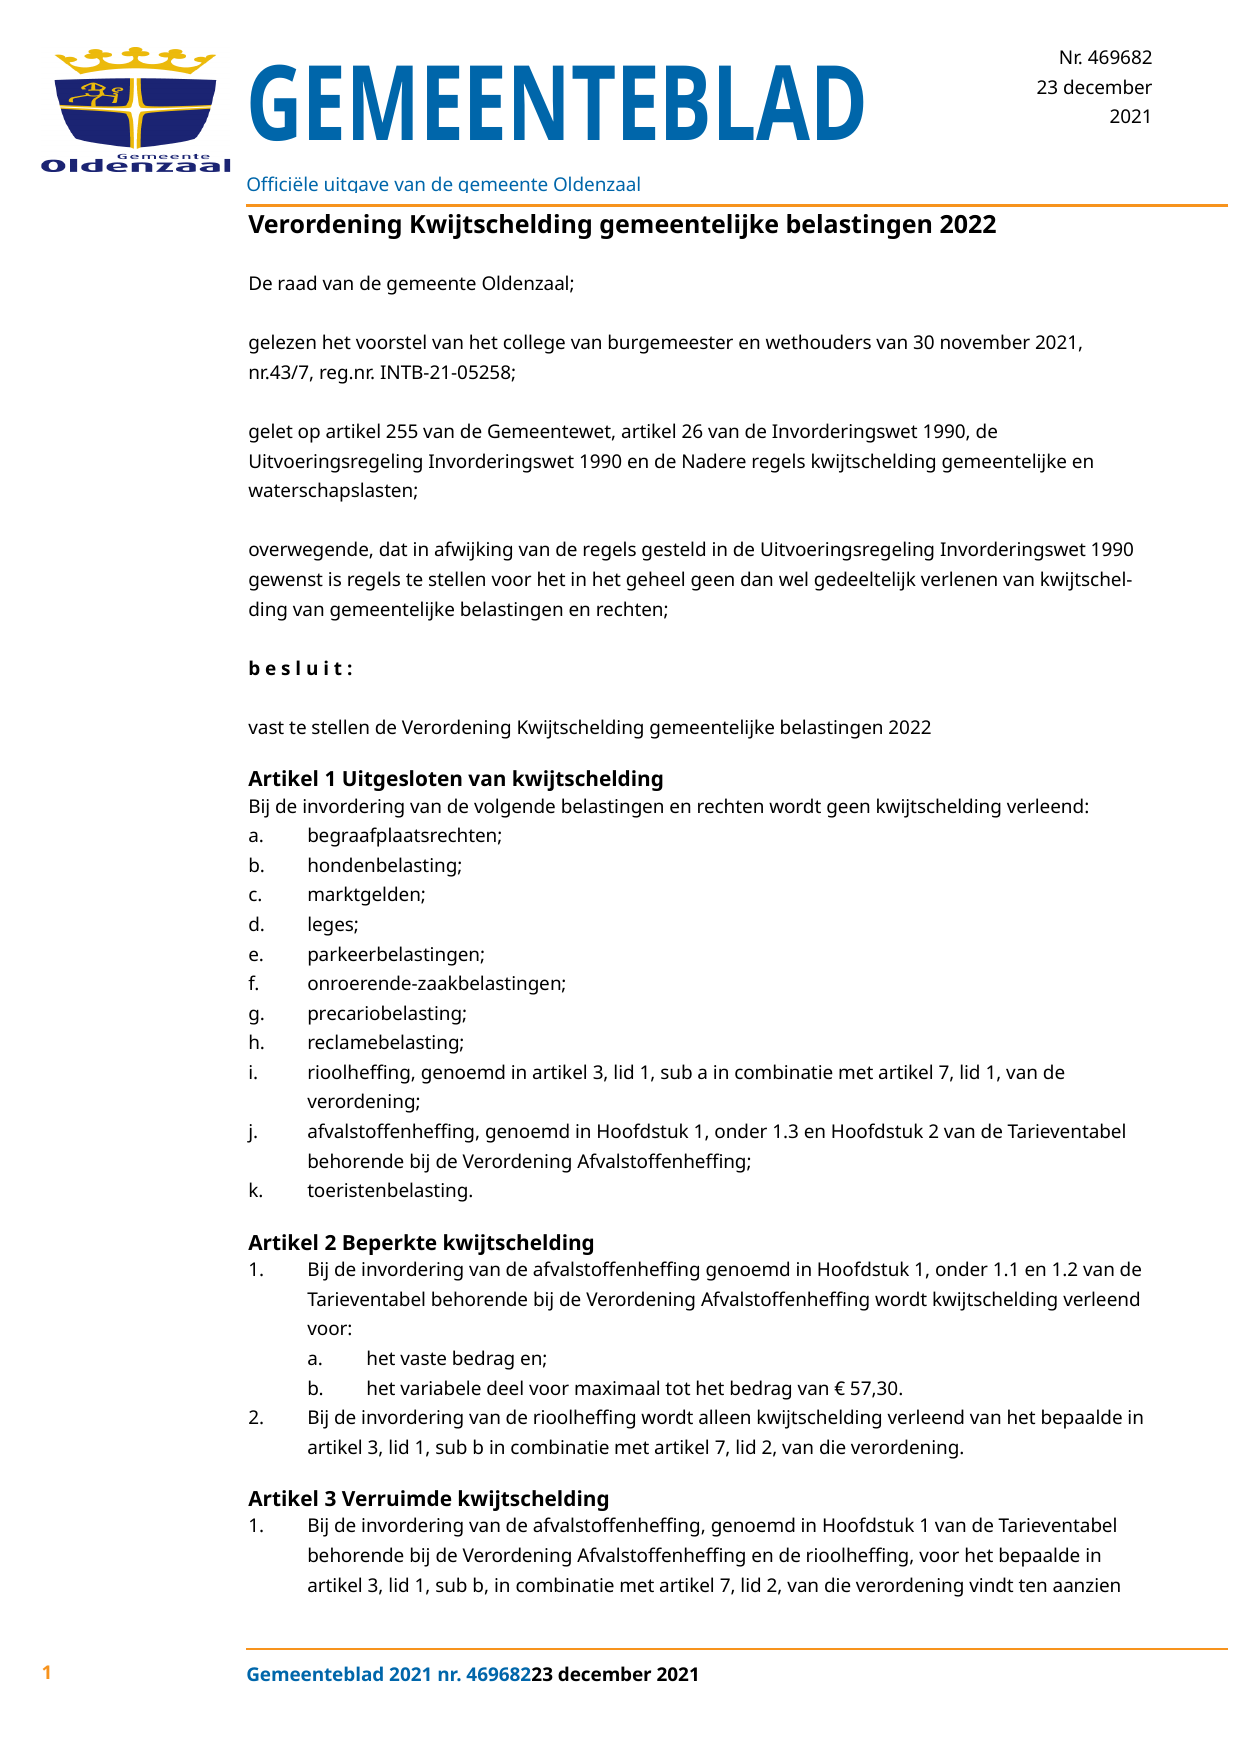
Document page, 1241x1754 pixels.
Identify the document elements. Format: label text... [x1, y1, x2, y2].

list toeristenbelasting. [248, 1177, 1152, 1203]
list het vaste bedrag en; [307, 1345, 1152, 1371]
text Bij de invordering van de volgende belastingen en rechten wordt geen kwijtschelding verleend: [248, 793, 1152, 819]
list precariobelasting; [248, 1000, 1152, 1026]
text b e s l u i t : [248, 655, 1152, 681]
list leges; [248, 911, 1152, 937]
list hondenbelasting; [248, 852, 1152, 878]
text Verordening Kwijtschelding gemeentelijke belastingen 2022 [248, 207, 1152, 241]
list Bij de invordering van de rioolheffing wordt alleen kwijtschelding verleend van het bepaalde in artikel 3, lid 1, sub b in combinatie met artikel 7, lid 2, van die verordening. [248, 1404, 1152, 1459]
text nr.43/7, reg.nr. INTB-21-05258; [248, 359, 1152, 385]
text Artikel 1 Uitgesloten van kwijtschelding [248, 764, 1152, 793]
list onroerende-zaakbelastingen; [248, 970, 1152, 996]
list Bij de invordering van de afvalstoffenheffing genoemd in Hoofdstuk 1, onder 1.1 en 1.2 van de Tarieventabel behorende bij de Verordening Afvalstoffenheffing wordt kwijtschelding verleend voor: [248, 1256, 1152, 1341]
list het variabele deel voor maximaal tot het bedrag van € 57,30. [307, 1375, 1152, 1400]
text gelet op artikel 255 van de Gemeentewet, artikel 26 van de Invorderingswet 1990, de Uitvoeringsregeling Invorderingswet 1990 en de Nadere regels kwijtschelding gemeentelijke en waterschapslasten; [248, 418, 1152, 503]
list parkeerbelastingen; [248, 941, 1152, 967]
text De raad van de gemeente Oldenzaal; [248, 270, 1152, 296]
picture [41, 47, 231, 172]
list Bij de invordering van de afvalstoffenheffing, genoemd in Hoofdstuk 1 van de Tarieventabel behorende bij de Verordening Afvalstoffenheffing en de rioolheffing, voor het bepaalde in artikel 3, lid 1, sub b, in combinatie met artikel 7, lid 2, van die verordening vindt ten aanzien [248, 1513, 1152, 1598]
list rioolheffing, genoemd in artikel 3, lid 1, sub a in combinatie met artikel 7, lid 1, van de verordening; [248, 1059, 1152, 1114]
list marktgelden; [248, 882, 1152, 907]
list reclamebelasting; [248, 1029, 1152, 1055]
text gelezen het voorstel van het college van burgemeester en wethouders van 30 november 2021, [248, 329, 1152, 355]
text vast te stellen de Verordening Kwijtschelding gemeentelijke belastingen 2022 [248, 714, 1152, 740]
text Artikel 2 Beperkte kwijtschelding [248, 1228, 1152, 1256]
text overwegende, dat in afwijking van de regels gesteld in de Uitvoeringsregeling Invorderingswet 1990 gewenst is regels te stellen voor het in het geheel geen dan wel gedeeltelijk verlenen van kwijtschel-ding van gemeentelijke belastingen en rechten; [248, 537, 1152, 621]
list begraafplaatsrechten; [248, 822, 1152, 848]
list afvalstoffenheffing, genoemd in Hoofdstuk 1, onder 1.3 en Hoofdstuk 2 van de Tarieventabel behorende bij de Verordening Afvalstoffenheffing; [248, 1118, 1152, 1174]
text Artikel 3 Verruimde kwijtschelding [248, 1484, 1152, 1513]
